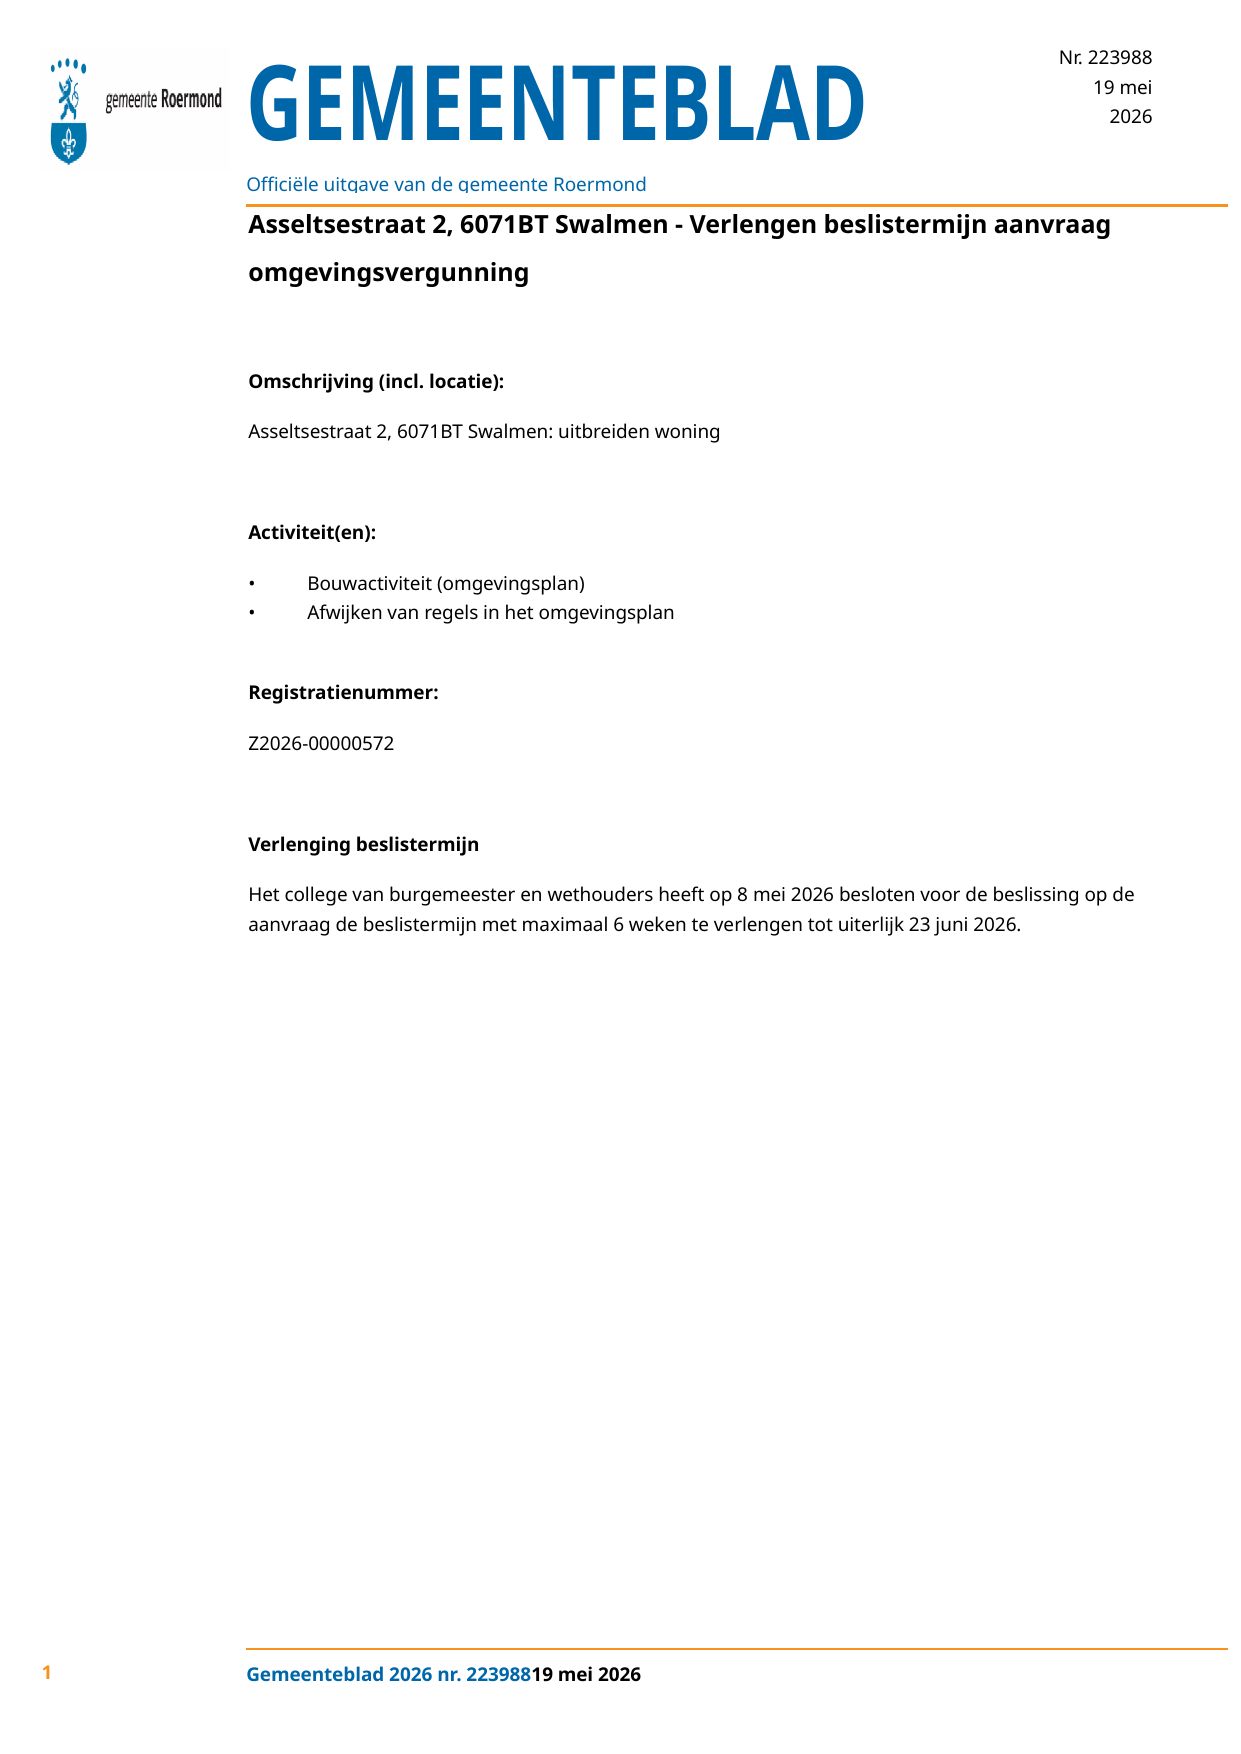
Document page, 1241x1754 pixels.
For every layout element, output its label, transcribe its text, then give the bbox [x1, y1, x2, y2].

text Activiteit(en): [248, 519, 1152, 545]
text Z2026-00000572 [248, 730, 1152, 756]
text Verlenging beslistermijn [248, 831, 1152, 857]
text Het college van burgemeester en wethouders heeft op 8 mei 2026 besloten voor de beslissing op de aanvraag de beslistermijn met maximaal 6 weken te verlengen tot uiterlijk 23 juni 2026. [248, 881, 1152, 937]
text Registratienummer: [248, 679, 1152, 705]
text Asseltsestraat 2, 6071BT Swalmen: uitbreiden woning [248, 419, 1152, 444]
list Bouwactiviteit (omgevingsplan) [248, 570, 1152, 596]
list Afwijken van regels in het omgevingsplan [248, 599, 1152, 625]
picture [41, 47, 231, 172]
text Asseltsestraat 2, 6071BT Swalmen - Verlengen beslistermijn aanvraag omgevingsvergunning [248, 207, 1152, 288]
text Omschrijving (incl. locatie): [248, 368, 1152, 394]
